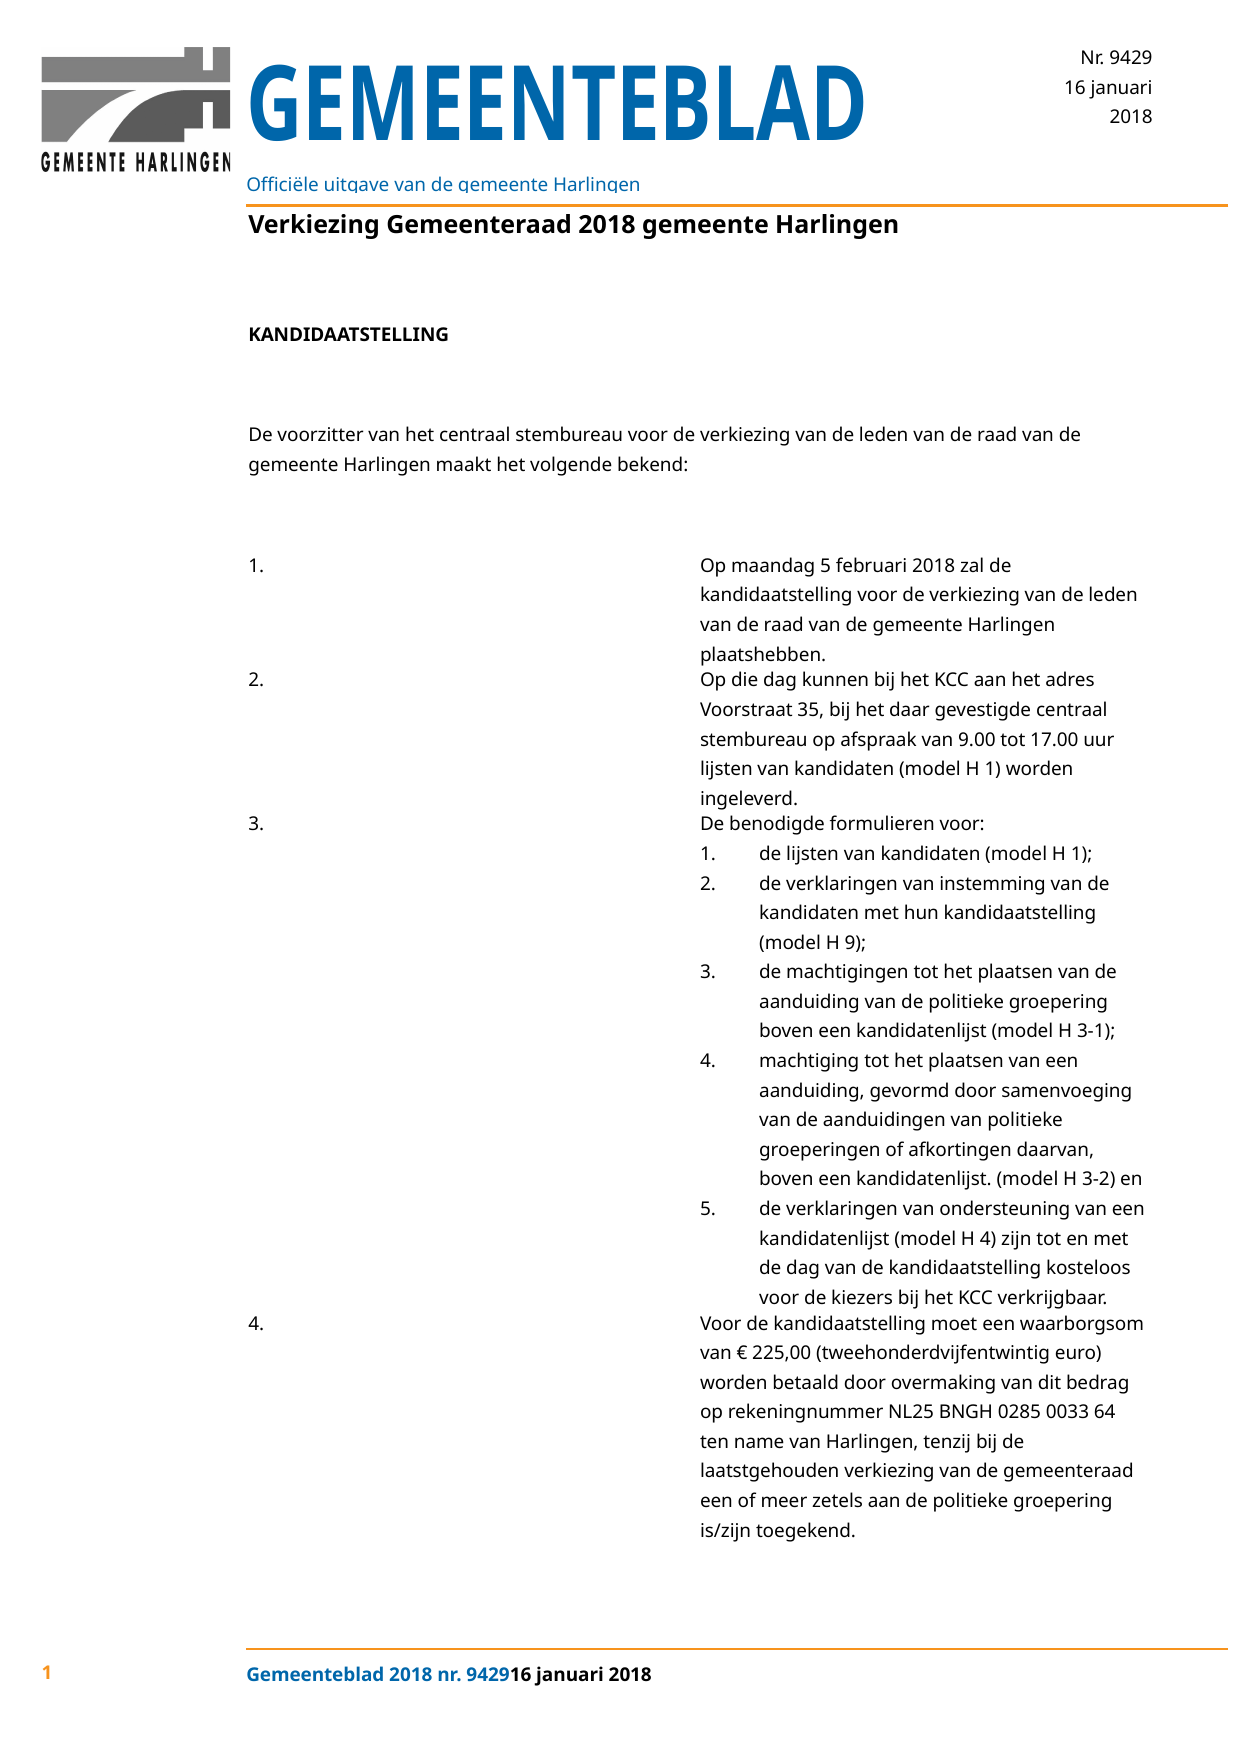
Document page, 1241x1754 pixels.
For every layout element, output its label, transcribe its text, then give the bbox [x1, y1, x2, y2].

table_cell 4. [248, 1310, 700, 1542]
table_cell 3. [248, 811, 700, 1310]
table_cell 2. [248, 667, 700, 811]
text De voorzitter van het centraal stembureau voor de verkiezing van de leden van de raad van de gemeente Harlingen maakt het volgende bekend: [248, 422, 1152, 477]
table_cell Op die dag kunnen bij het KCC aan het adres Voorstraat 35, bij het daar gevestigde centraal stembureau op afspraak van 9.00 tot 17.00 uur lijsten van kandidaten (model H 1) worden ingeleverd. [700, 667, 1152, 811]
table_cell Voor de kandidaatstelling moet een waarborgsom van € 225,00 (tweehonderdvijfentwintig euro) worden betaald door overmaking van dit bedrag op rekeningnummer NL25 BNGH 0285 0033 64 ten name van Harlingen, tenzij bij de laatstgehouden verkiezing van de gemeenteraad een of meer zetels aan de politieke groepering is/zijn toegekend. [700, 1310, 1152, 1542]
table_cell De benodigde formulieren voor: de lijsten van kandidaten (model H 1); de verklaringen van instemming van de kandidaten met hun kandidaatstelling (model H 9); de machtigingen tot het plaatsen van de aanduiding van de politieke groepering boven een kandidatenlijst (model H 3-1); machtiging tot het plaatsen van een aanduiding, gevormd door samenvoeging van de aanduidingen van politieke groeperingen of afkortingen daarvan, boven een kandidatenlijst. (model H 3-2) en de verklaringen van ondersteuning van een kandidatenlijst (model H 4) zijn tot en met de dag van de kandidaatstelling kosteloos voor de kiezers bij het KCC verkrijgbaar. [700, 811, 1152, 1310]
text Verkiezing Gemeenteraad 2018 gemeente Harlingen [248, 207, 1152, 241]
table_header Op maandag 5 februari 2018 zal de kandidaatstelling voor de verkiezing van de leden van de raad van de gemeente Harlingen plaatshebben. [700, 552, 1152, 667]
table_header 1. [248, 552, 700, 667]
text KANDIDAATSTELLING [248, 321, 1152, 346]
picture [41, 47, 231, 172]
